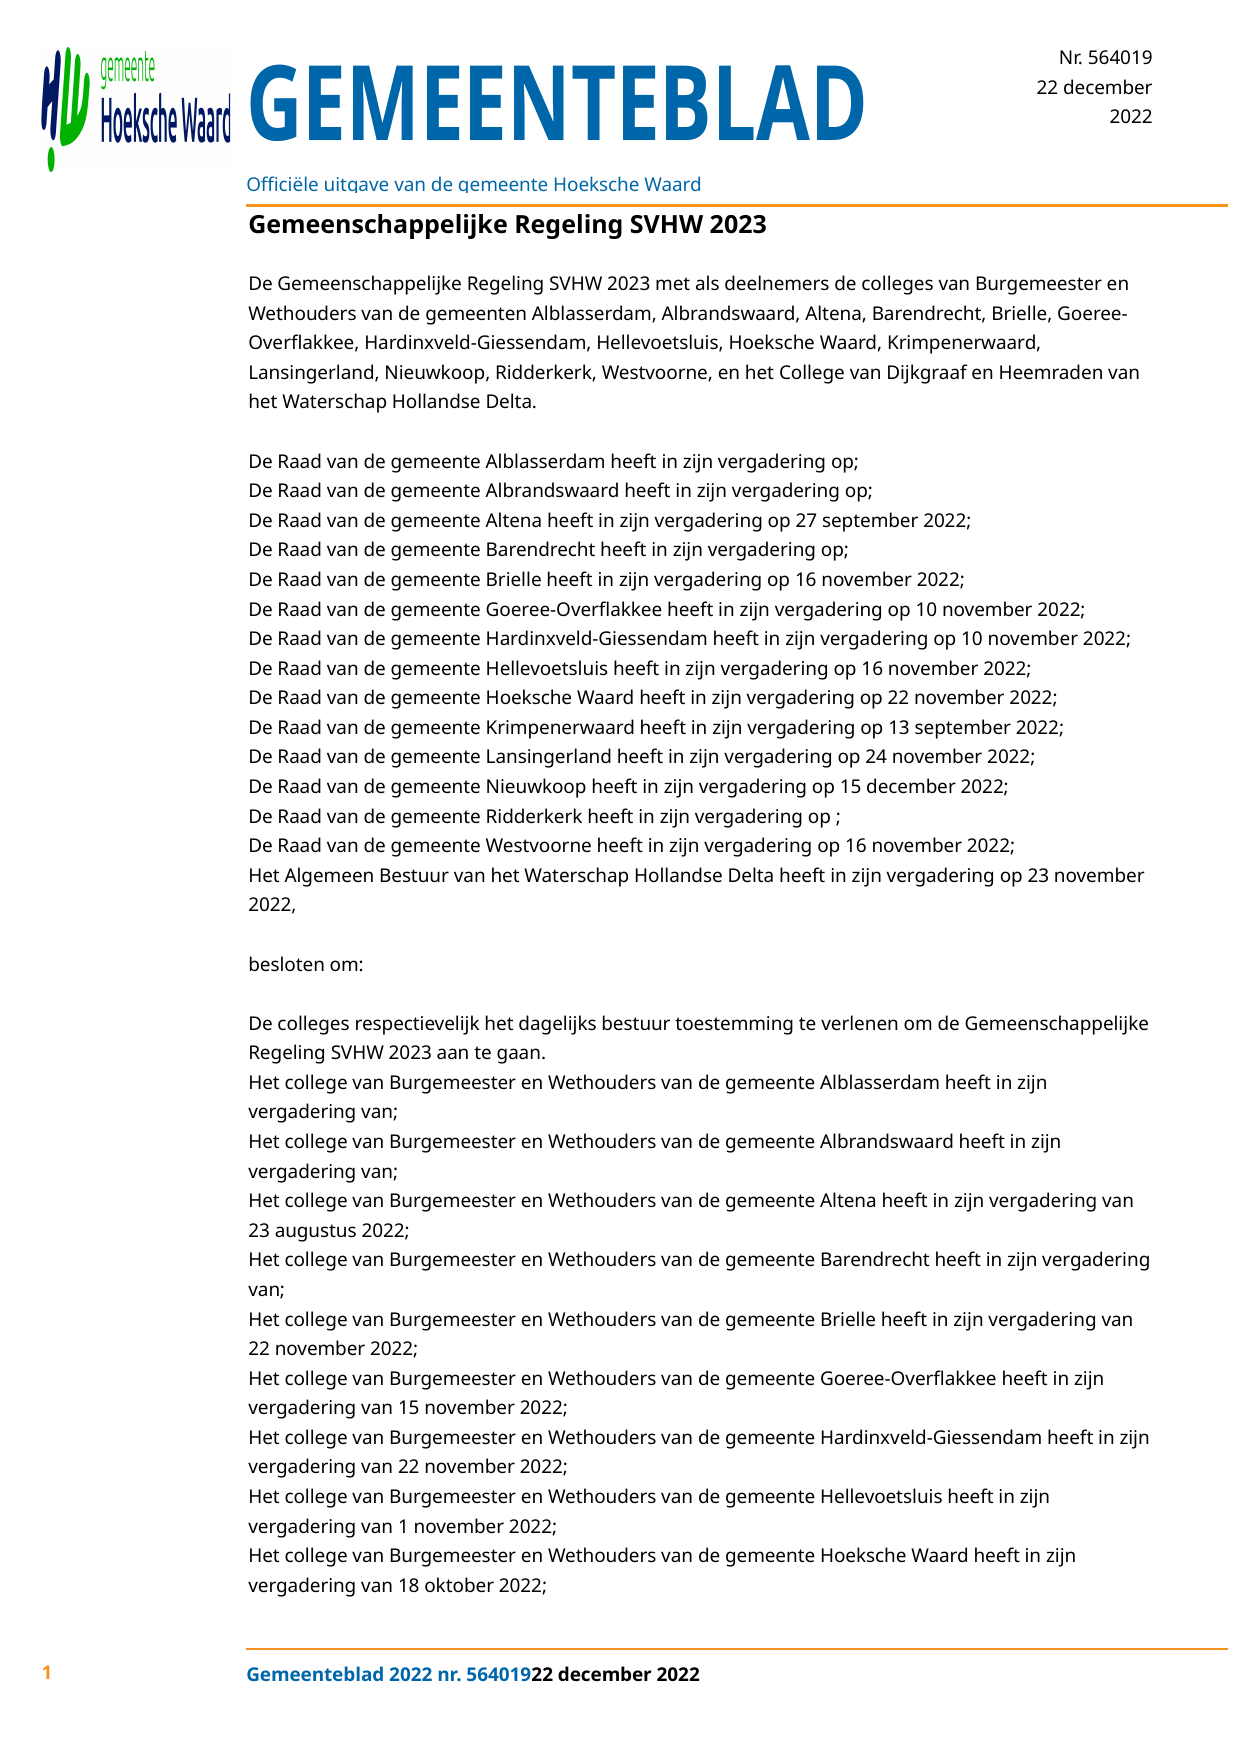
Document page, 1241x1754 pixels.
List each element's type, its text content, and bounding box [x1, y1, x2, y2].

picture [41, 47, 231, 172]
text Het college van Burgemeester en Wethouders van de gemeente Altena heeft in zijn vergadering van 23 augustus 2022; [248, 1187, 1152, 1243]
text De Raad van de gemeente Brielle heeft in zijn vergadering op 16 november 2022; [248, 566, 1152, 592]
text De Raad van de gemeente Hoeksche Waard heeft in zijn vergadering op 22 november 2022; [248, 684, 1152, 710]
text Het college van Burgemeester en Wethouders van de gemeente Hardinxveld-Giessendam heeft in zijn vergadering van 22 november 2022; [248, 1424, 1152, 1479]
text De Raad van de gemeente Hardinxveld-Giessendam heeft in zijn vergadering op 10 november 2022; [248, 625, 1152, 651]
text Het college van Burgemeester en Wethouders van de gemeente Goeree-Overflakkee heeft in zijn vergadering van 15 november 2022; [248, 1365, 1152, 1420]
text Het Algemeen Bestuur van het Waterschap Hollandse Delta heeft in zijn vergadering op 23 november 2022, [248, 862, 1152, 917]
text besloten om: [248, 951, 1152, 976]
text Het college van Burgemeester en Wethouders van de gemeente Brielle heeft in zijn vergadering van 22 november 2022; [248, 1306, 1152, 1361]
text Het college van Burgemeester en Wethouders van de gemeente Barendrecht heeft in zijn vergadering van; [248, 1247, 1152, 1302]
text Het college van Burgemeester en Wethouders van de gemeente Hoeksche Waard heeft in zijn vergadering van 18 oktober 2022; [248, 1542, 1152, 1598]
text De Raad van de gemeente Nieuwkoop heeft in zijn vergadering op 15 december 2022; [248, 773, 1152, 799]
text De Raad van de gemeente Albrandswaard heeft in zijn vergadering op; [248, 477, 1152, 503]
text De Raad van de gemeente Ridderkerk heeft in zijn vergadering op ; [248, 803, 1152, 828]
text Het college van Burgemeester en Wethouders van de gemeente Alblasserdam heeft in zijn vergadering van; [248, 1069, 1152, 1124]
text De Raad van de gemeente Hellevoetsluis heeft in zijn vergadering op 16 november 2022; [248, 655, 1152, 681]
text De Gemeenschappelijke Regeling SVHW 2023 met als deelnemers de colleges van Burgemeester en Wethouders van de gemeenten Alblasserdam, Albrandswaard, Altena, Barendrecht, Brielle, Goeree-Overflakkee, Hardinxveld-Giessendam, Hellevoetsluis, Hoeksche Waard, Krimpenerwaard, Lansingerland, Nieuwkoop, Ridderkerk, Westvoorne, en het College van Dijkgraaf en Heemraden van het Waterschap Hollandse Delta. [248, 270, 1152, 414]
text De Raad van de gemeente Lansingerland heeft in zijn vergadering op 24 november 2022; [248, 744, 1152, 769]
text De colleges respectievelijk het dagelijks bestuur toestemming te verlenen om de Gemeenschappelijke Regeling SVHW 2023 aan te gaan. [248, 1010, 1152, 1065]
text Gemeenschappelijke Regeling SVHW 2023 [248, 207, 1152, 241]
text De Raad van de gemeente Goeree-Overflakkee heeft in zijn vergadering op 10 november 2022; [248, 596, 1152, 621]
text De Raad van de gemeente Alblasserdam heeft in zijn vergadering op; [248, 448, 1152, 473]
text De Raad van de gemeente Barendrecht heeft in zijn vergadering op; [248, 537, 1152, 562]
text Het college van Burgemeester en Wethouders van de gemeente Albrandswaard heeft in zijn vergadering van; [248, 1128, 1152, 1183]
text De Raad van de gemeente Westvoorne heeft in zijn vergadering op 16 november 2022; [248, 832, 1152, 858]
text De Raad van de gemeente Krimpenerwaard heeft in zijn vergadering op 13 september 2022; [248, 714, 1152, 740]
text Het college van Burgemeester en Wethouders van de gemeente Hellevoetsluis heeft in zijn vergadering van 1 november 2022; [248, 1483, 1152, 1538]
text De Raad van de gemeente Altena heeft in zijn vergadering op 27 september 2022; [248, 507, 1152, 533]
